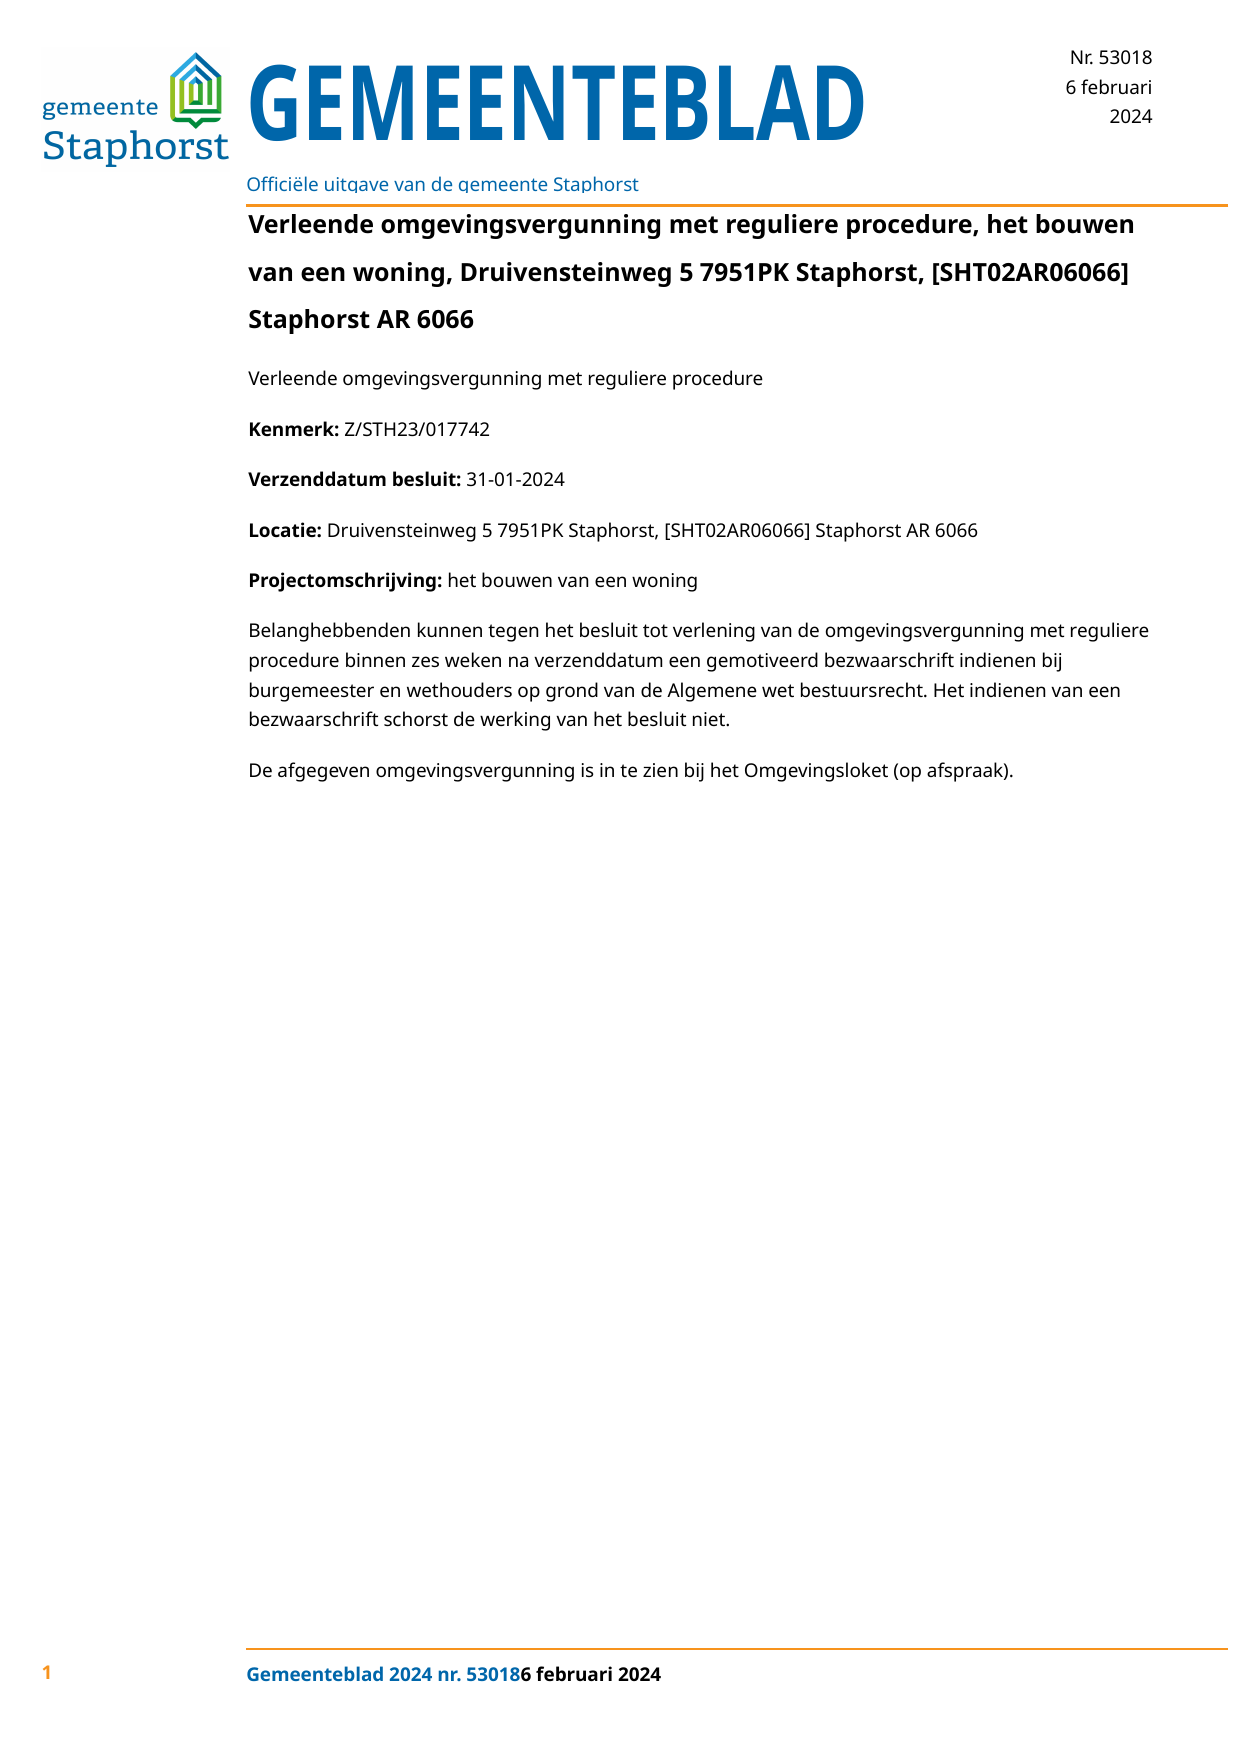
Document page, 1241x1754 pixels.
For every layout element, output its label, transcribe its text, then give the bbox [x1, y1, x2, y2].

text Projectomschrijving: het bouwen van een woning [248, 567, 1152, 593]
text Belanghebbenden kunnen tegen het besluit tot verlening van de omgevingsvergunning met reguliere procedure binnen zes weken na verzenddatum een gemotiveerd bezwaarschrift indienen bij burgemeester en wethouders op grond van de Algemene wet bestuursrecht. Het indienen van een bezwaarschrift schorst de werking van het besluit niet. [248, 618, 1152, 732]
text Kenmerk: Z/STH23/017742 [248, 416, 1152, 442]
text Locatie: Druivensteinweg 5 7951PK Staphorst, [SHT02AR06066] Staphorst AR 6066 [248, 517, 1152, 542]
text De afgegeven omgevingsvergunning is in te zien bij het Omgevingsloket (op afspraak). [248, 757, 1152, 782]
text Verzenddatum besluit: 31-01-2024 [248, 466, 1152, 492]
text Verleende omgevingsvergunning met reguliere procedure, het bouwen van een woning, Druivensteinweg 5 7951PK Staphorst, [SHT02AR06066] Staphorst AR 6066 [248, 207, 1152, 336]
text Verleende omgevingsvergunning met reguliere procedure [248, 366, 1152, 391]
picture [41, 47, 231, 172]
